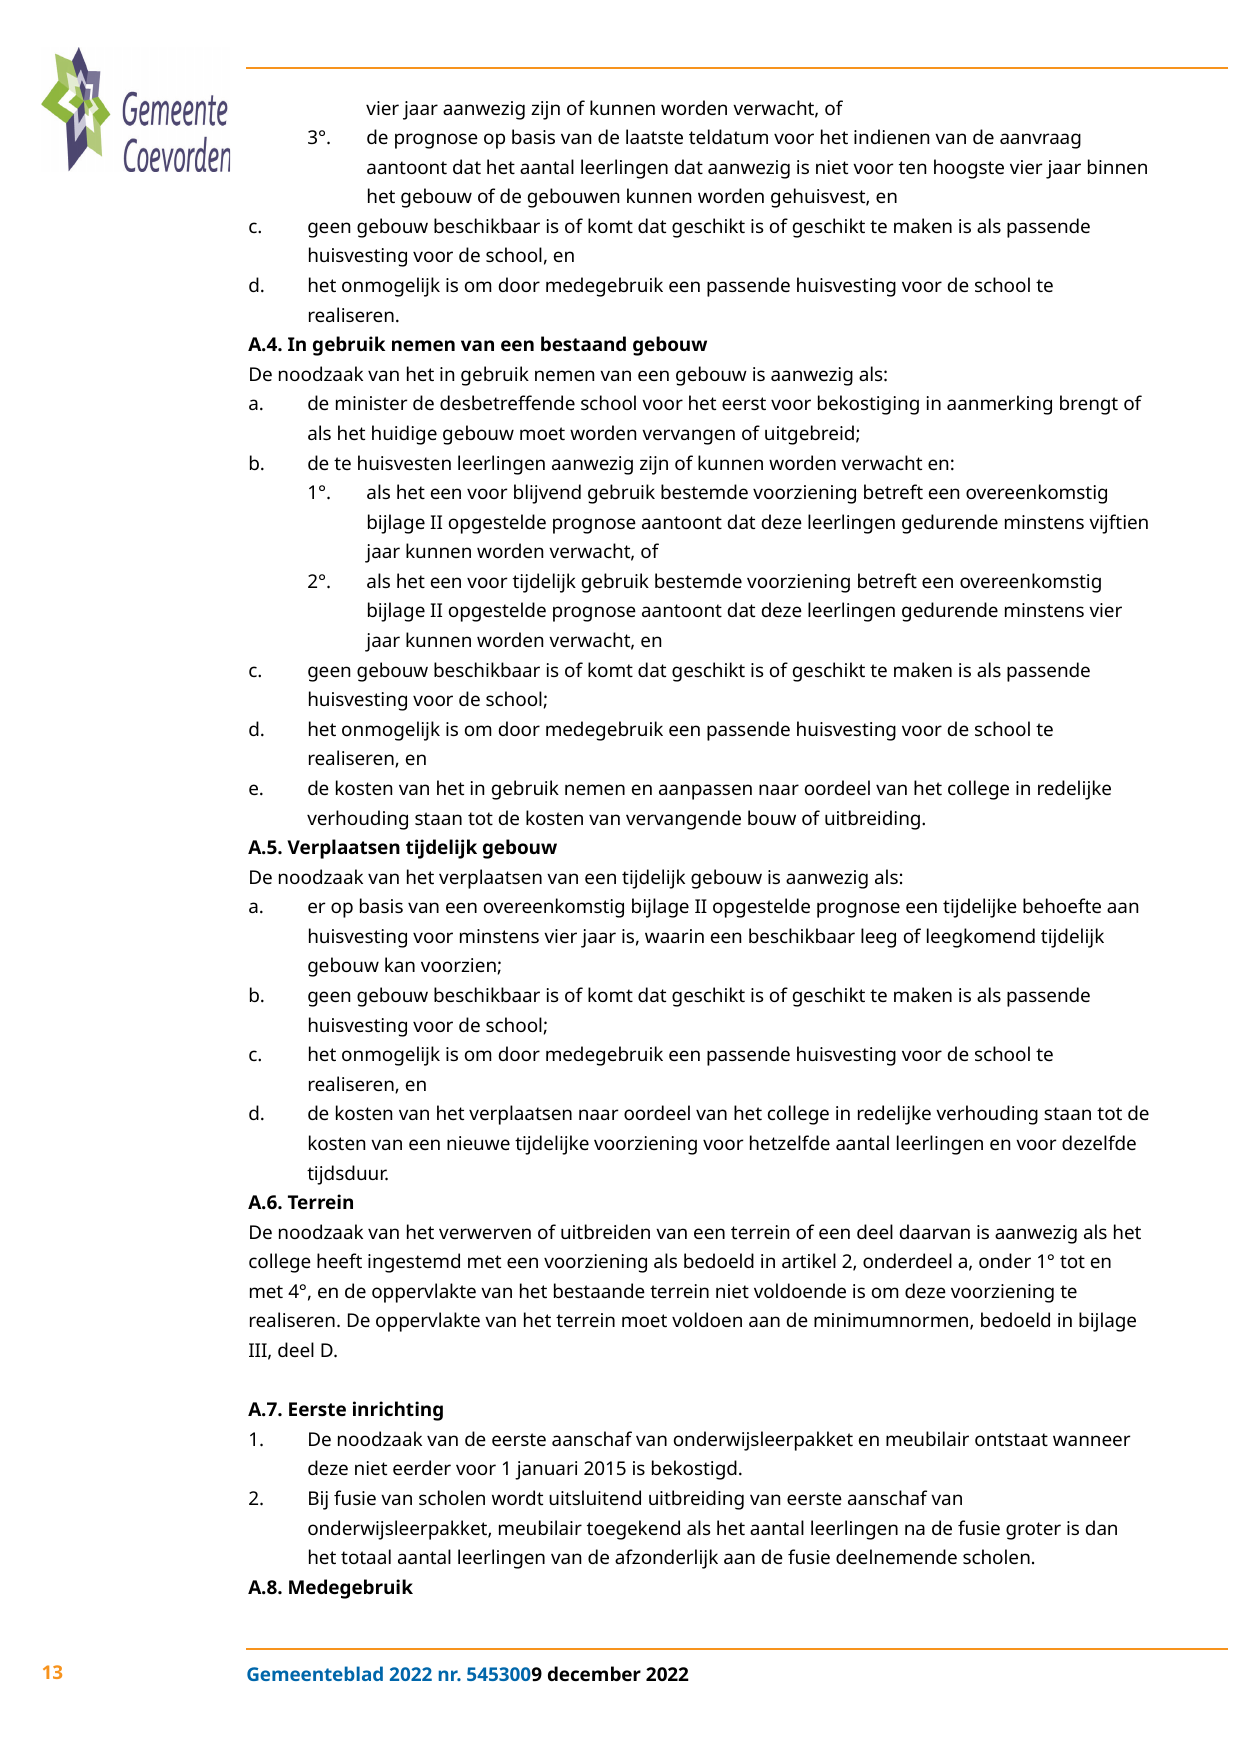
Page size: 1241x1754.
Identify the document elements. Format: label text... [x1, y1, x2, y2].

list geen gebouw beschikbaar is of komt dat geschikt is of geschikt te maken is als passende huisvesting voor de school, en [248, 213, 1152, 268]
text De noodzaak van het in gebruik nemen van een gebouw is aanwezig als: [248, 361, 1152, 387]
text A.4. In gebruik nemen van een bestaand gebouw [248, 331, 1152, 357]
text A.7. Eerste inrichting [248, 1396, 1152, 1422]
list De noodzaak van de eerste aanschaf van onderwijsleerpakket en meubilair ontstaat wanneer deze niet eerder voor 1 januari 2015 is bekostigd. [248, 1426, 1152, 1481]
picture [41, 47, 231, 172]
list als het een voor tijdelijk gebruik bestemde voorziening betreft een overeenkomstig bijlage II opgestelde prognose aantoont dat deze leerlingen gedurende minstens vier jaar kunnen worden verwacht, en [307, 568, 1152, 653]
text A.6. Terrein [248, 1189, 1152, 1215]
list geen gebouw beschikbaar is of komt dat geschikt is of geschikt te maken is als passende huisvesting voor de school; [248, 982, 1152, 1038]
list de te huisvesten leerlingen aanwezig zijn of kunnen worden verwacht en: [248, 450, 1152, 476]
list het onmogelijk is om door medegebruik een passende huisvesting voor de school te realiseren. [248, 272, 1152, 328]
list het onmogelijk is om door medegebruik een passende huisvesting voor de school te realiseren, en [248, 1041, 1152, 1097]
list geen gebouw beschikbaar is of komt dat geschikt is of geschikt te maken is als passende huisvesting voor de school; [248, 657, 1152, 712]
list de minister de desbetreffende school voor het eerst voor bekostiging in aanmerking brengt of als het huidige gebouw moet worden vervangen of uitgebreid; [248, 391, 1152, 446]
list vier jaar aanwezig zijn of kunnen worden verwacht, of [307, 95, 1152, 121]
text A.8. Medegebruik [248, 1574, 1152, 1600]
text De noodzaak van het verplaatsen van een tijdelijk gebouw is aanwezig als: [248, 864, 1152, 890]
list er op basis van een overeenkomstig bijlage II opgestelde prognose een tijdelijke behoefte aan huisvesting voor minstens vier jaar is, waarin een beschikbaar leeg of leegkomend tijdelijk gebouw kan voorzien; [248, 893, 1152, 978]
list het onmogelijk is om door medegebruik een passende huisvesting voor de school te realiseren, en [248, 716, 1152, 771]
list de kosten van het in gebruik nemen en aanpassen naar oordeel van het college in redelijke verhouding staan tot de kosten van vervangende bouw of uitbreiding. [248, 775, 1152, 831]
text A.5. Verplaatsen tijdelijk gebouw [248, 834, 1152, 860]
text De noodzaak van het verwerven of uitbreiden van een terrein of een deel daarvan is aanwezig als het college heeft ingestemd met een voorziening als bedoeld in artikel 2, onderdeel a, onder 1° tot en met 4°, en de oppervlakte van het bestaande terrein niet voldoende is om deze voorziening te realiseren. De oppervlakte van het terrein moet voldoen aan de minimumnormen, bedoeld in bijlage III, deel D. [248, 1219, 1152, 1363]
list als het een voor blijvend gebruik bestemde voorziening betreft een overeenkomstig bijlage II opgestelde prognose aantoont dat deze leerlingen gedurende minstens vijftien jaar kunnen worden verwacht, of [307, 479, 1152, 564]
list de kosten van het verplaatsen naar oordeel van het college in redelijke verhouding staan tot de kosten van een nieuwe tijdelijke voorziening voor hetzelfde aantal leerlingen en voor dezelfde tijdsduur. [248, 1101, 1152, 1186]
list de prognose op basis van de laatste teldatum voor het indienen van de aanvraag aantoont dat het aantal leerlingen dat aanwezig is niet voor ten hoogste vier jaar binnen het gebouw of de gebouwen kunnen worden gehuisvest, en [307, 124, 1152, 209]
list Bij fusie van scholen wordt uitsluitend uitbreiding van eerste aanschaf van onderwijsleerpakket, meubilair toegekend als het aantal leerlingen na de fusie groter is dan het totaal aantal leerlingen van de afzonderlijk aan de fusie deelnemende scholen. [248, 1485, 1152, 1570]
